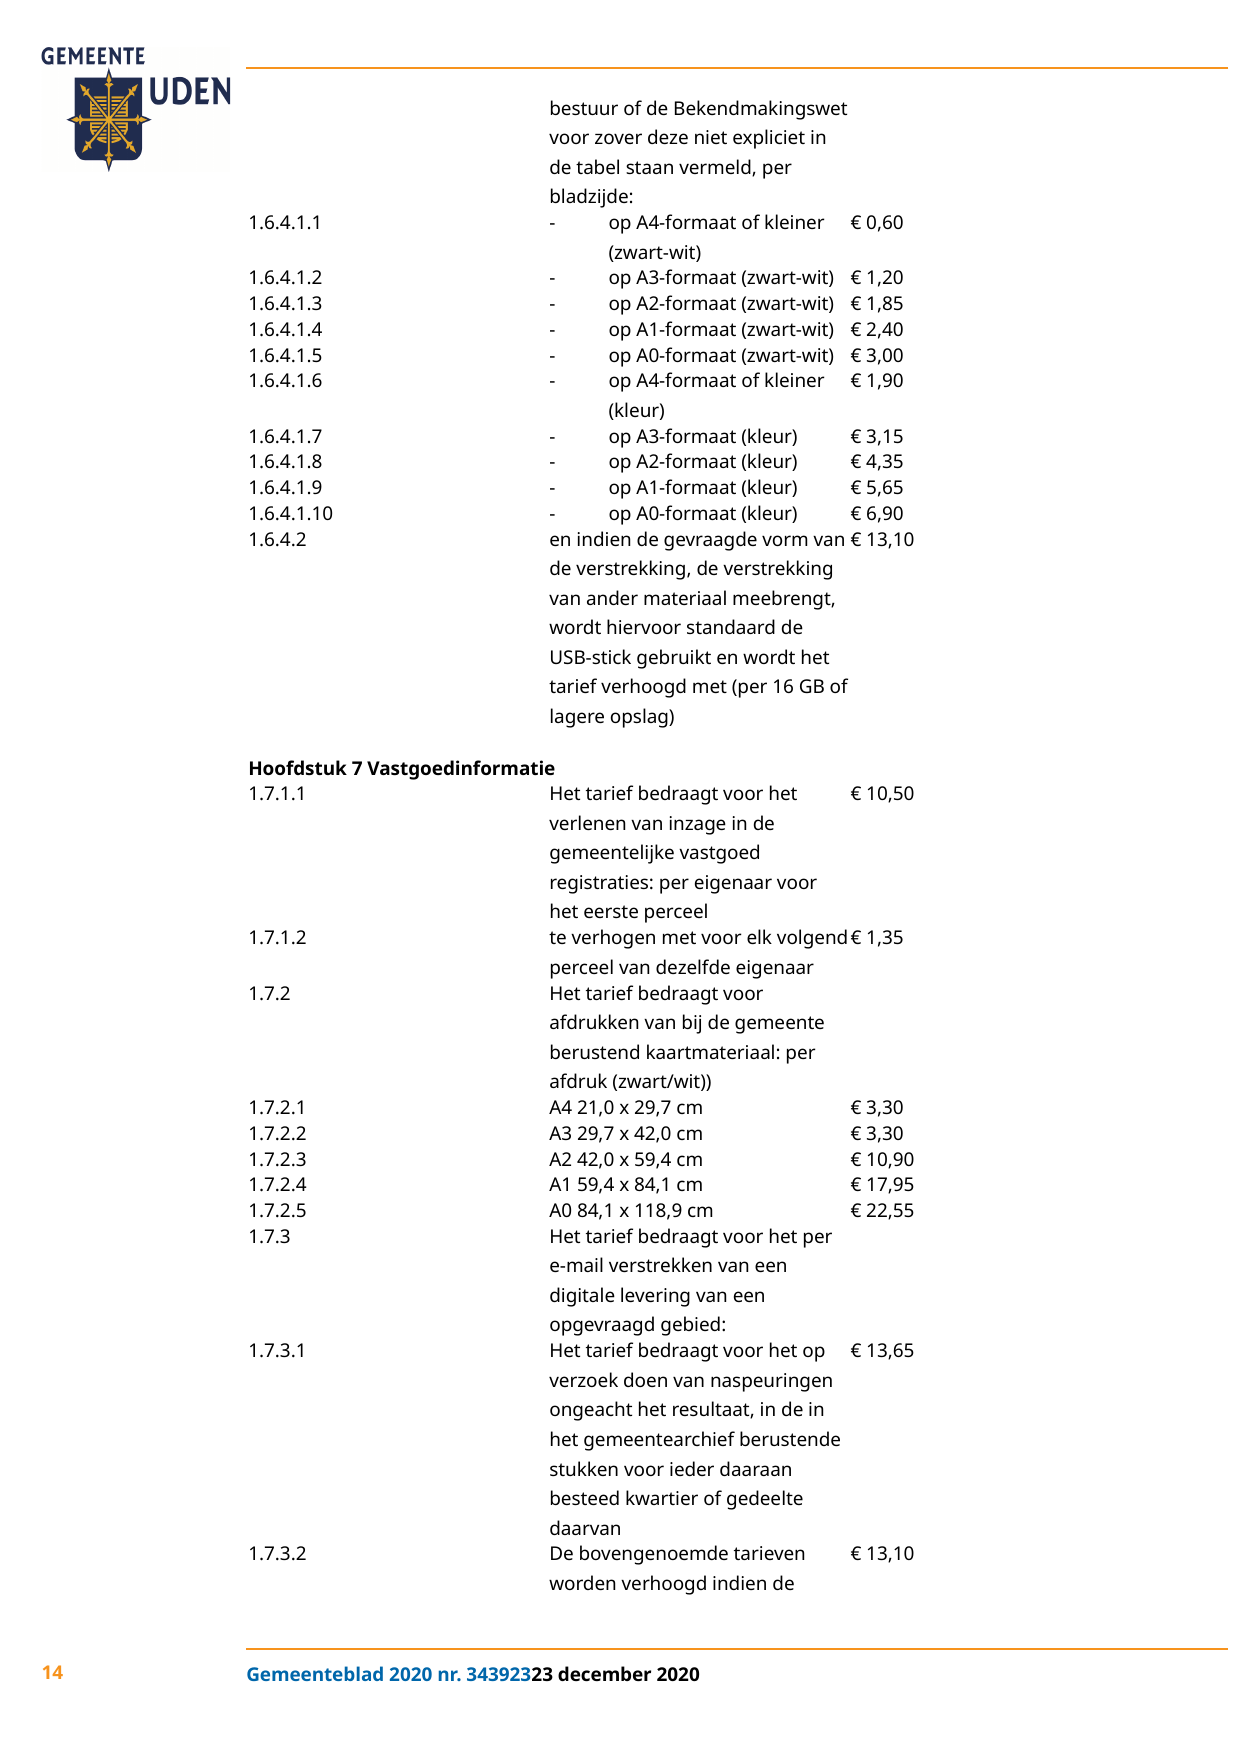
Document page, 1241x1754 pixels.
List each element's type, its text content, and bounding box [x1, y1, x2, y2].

table_cell € 10,50 [850, 780, 1152, 924]
table_cell bestuur of de Bekendmakingswet voor zover deze niet expliciet in de tabel staan vermeld, per bladzijde: [549, 95, 850, 209]
table_cell Het tarief bedraagt voor het per e-mail verstrekken van een digitale levering van een opgevraagd gebied: [549, 1223, 850, 1337]
table_cell € 3,30 [850, 1094, 1152, 1120]
table_cell 1.7.2.4 [248, 1171, 549, 1197]
table_cell op A0-formaat (zwart-wit) [549, 342, 850, 367]
table_cell 1.6.4.2 [248, 526, 549, 729]
table_cell € 13,10 [850, 526, 1152, 729]
table_cell op A0-formaat (kleur) [549, 500, 850, 526]
table_cell Het tarief bedraagt voor het verlenen van inzage in de gemeentelijke vastgoed registraties: per eigenaar voor het eerste perceel [549, 780, 850, 924]
table_cell 1.6.4.1.2 [248, 265, 549, 290]
table_cell 1.7.3.2 [248, 1541, 549, 1596]
table_cell 1.7.2.2 [248, 1120, 549, 1146]
table_cell 1.7.2.5 [248, 1197, 549, 1223]
table_cell op A2-formaat (kleur) [549, 449, 850, 474]
table_cell 1.6.4.1.8 [248, 449, 549, 474]
table_cell 1.6.4.1.6 [248, 368, 549, 423]
table_cell A1 59,4 x 84,1 cm [549, 1171, 850, 1197]
table_cell € 22,55 [850, 1197, 1152, 1223]
table_cell € 13,65 [850, 1338, 1152, 1541]
table_cell 1.6.4.1.5 [248, 342, 549, 367]
table_cell € 5,65 [850, 474, 1152, 500]
table_cell 1.7.2 [248, 980, 549, 1094]
table_cell € 6,90 [850, 500, 1152, 526]
table_cell € 0,60 [850, 209, 1152, 264]
table_cell De bovengenoemde tarieven worden verhoogd indien de [549, 1541, 850, 1596]
table_cell € 1,90 [850, 368, 1152, 423]
table_cell € 1,85 [850, 290, 1152, 316]
table_cell 1.6.4.1.10 [248, 500, 549, 526]
table_cell 1.6.4.1.7 [248, 423, 549, 448]
table_cell Het tarief bedraagt voor afdrukken van bij de gemeente berustend kaartmateriaal: per afdruk (zwart/wit)) [549, 980, 850, 1094]
table_cell [850, 1223, 1152, 1337]
table_cell A0 84,1 x 118,9 cm [549, 1197, 850, 1223]
table_cell op A1-formaat (kleur) [549, 474, 850, 500]
table_cell A3 29,7 x 42,0 cm [549, 1120, 850, 1146]
table_cell [850, 980, 1152, 1094]
table_cell 1.6.4.1.3 [248, 290, 549, 316]
table_cell 1.6.4.1.1 [248, 209, 549, 264]
table_cell 1.7.2.3 [248, 1146, 549, 1171]
table_cell Het tarief bedraagt voor het op verzoek doen van naspeuringen ongeacht het resultaat, in de in het gemeentearchief berustende stukken voor ieder daaraan besteed kwartier of gedeelte daarvan [549, 1338, 850, 1541]
table_cell 1.7.3 [248, 1223, 549, 1337]
table_cell A4 21,0 x 29,7 cm [549, 1094, 850, 1120]
picture [41, 47, 231, 172]
table_cell [850, 95, 1152, 209]
table_cell 1.7.1.1 [248, 780, 549, 924]
table_cell op A4-formaat of kleiner (kleur) [549, 368, 850, 423]
table_cell € 3,30 [850, 1120, 1152, 1146]
table_cell € 17,95 [850, 1171, 1152, 1197]
table_cell € 13,10 [850, 1541, 1152, 1596]
table_cell A2 42,0 x 59,4 cm [549, 1146, 850, 1171]
table_cell 1.7.1.2 [248, 925, 549, 980]
table_cell op A4-formaat of kleiner (zwart-wit) [549, 209, 850, 264]
table_cell 1.7.3.1 [248, 1338, 549, 1541]
table_cell € 1,20 [850, 265, 1152, 290]
table_cell en indien de gevraagde vorm van de verstrekking, de verstrekking van ander materiaal meebrengt, wordt hiervoor standaard de USB-stick gebruikt en wordt het tarief verhoogd met (per 16 GB of lagere opslag) [549, 526, 850, 729]
table_cell 1.6.4.1.4 [248, 316, 549, 342]
table_cell te verhogen met voor elk volgend perceel van dezelfde eigenaar [549, 925, 850, 980]
table_cell € 3,15 [850, 423, 1152, 448]
table_cell 1.7.2.1 [248, 1094, 549, 1120]
table_cell op A1-formaat (zwart-wit) [549, 316, 850, 342]
table_cell € 2,40 [850, 316, 1152, 342]
table_cell € 1,35 [850, 925, 1152, 980]
table_cell [248, 729, 1152, 755]
table_cell € 10,90 [850, 1146, 1152, 1171]
table_cell op A3-formaat (zwart-wit) [549, 265, 850, 290]
table_cell 1.6.4.1.9 [248, 474, 549, 500]
table_cell € 3,00 [850, 342, 1152, 367]
table_cell op A3-formaat (kleur) [549, 423, 850, 448]
table_cell op A2-formaat (zwart-wit) [549, 290, 850, 316]
table_cell Hoofdstuk 7 Vastgoedinformatie [248, 755, 1152, 780]
table_cell [248, 95, 549, 209]
table_cell € 4,35 [850, 449, 1152, 474]
